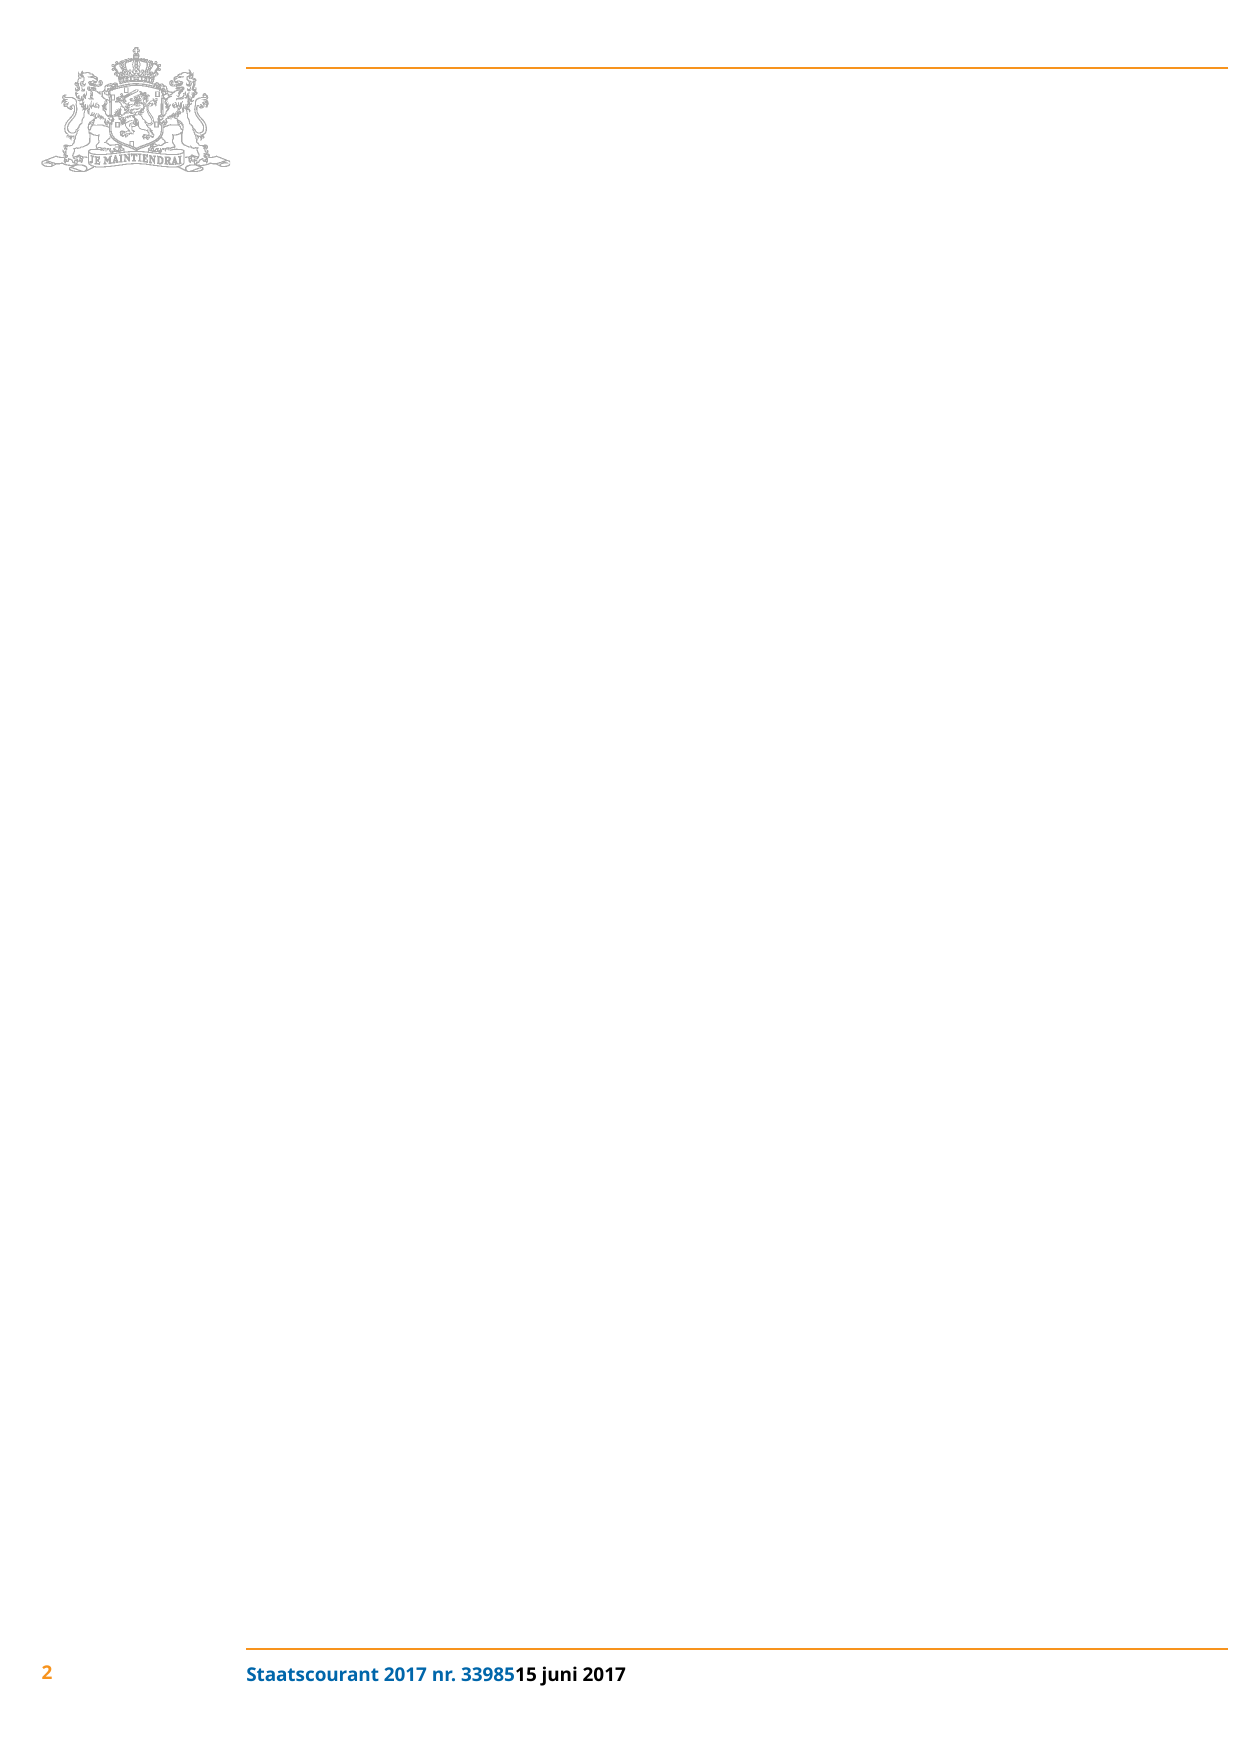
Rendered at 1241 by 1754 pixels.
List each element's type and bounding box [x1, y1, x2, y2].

picture [41, 47, 231, 172]
